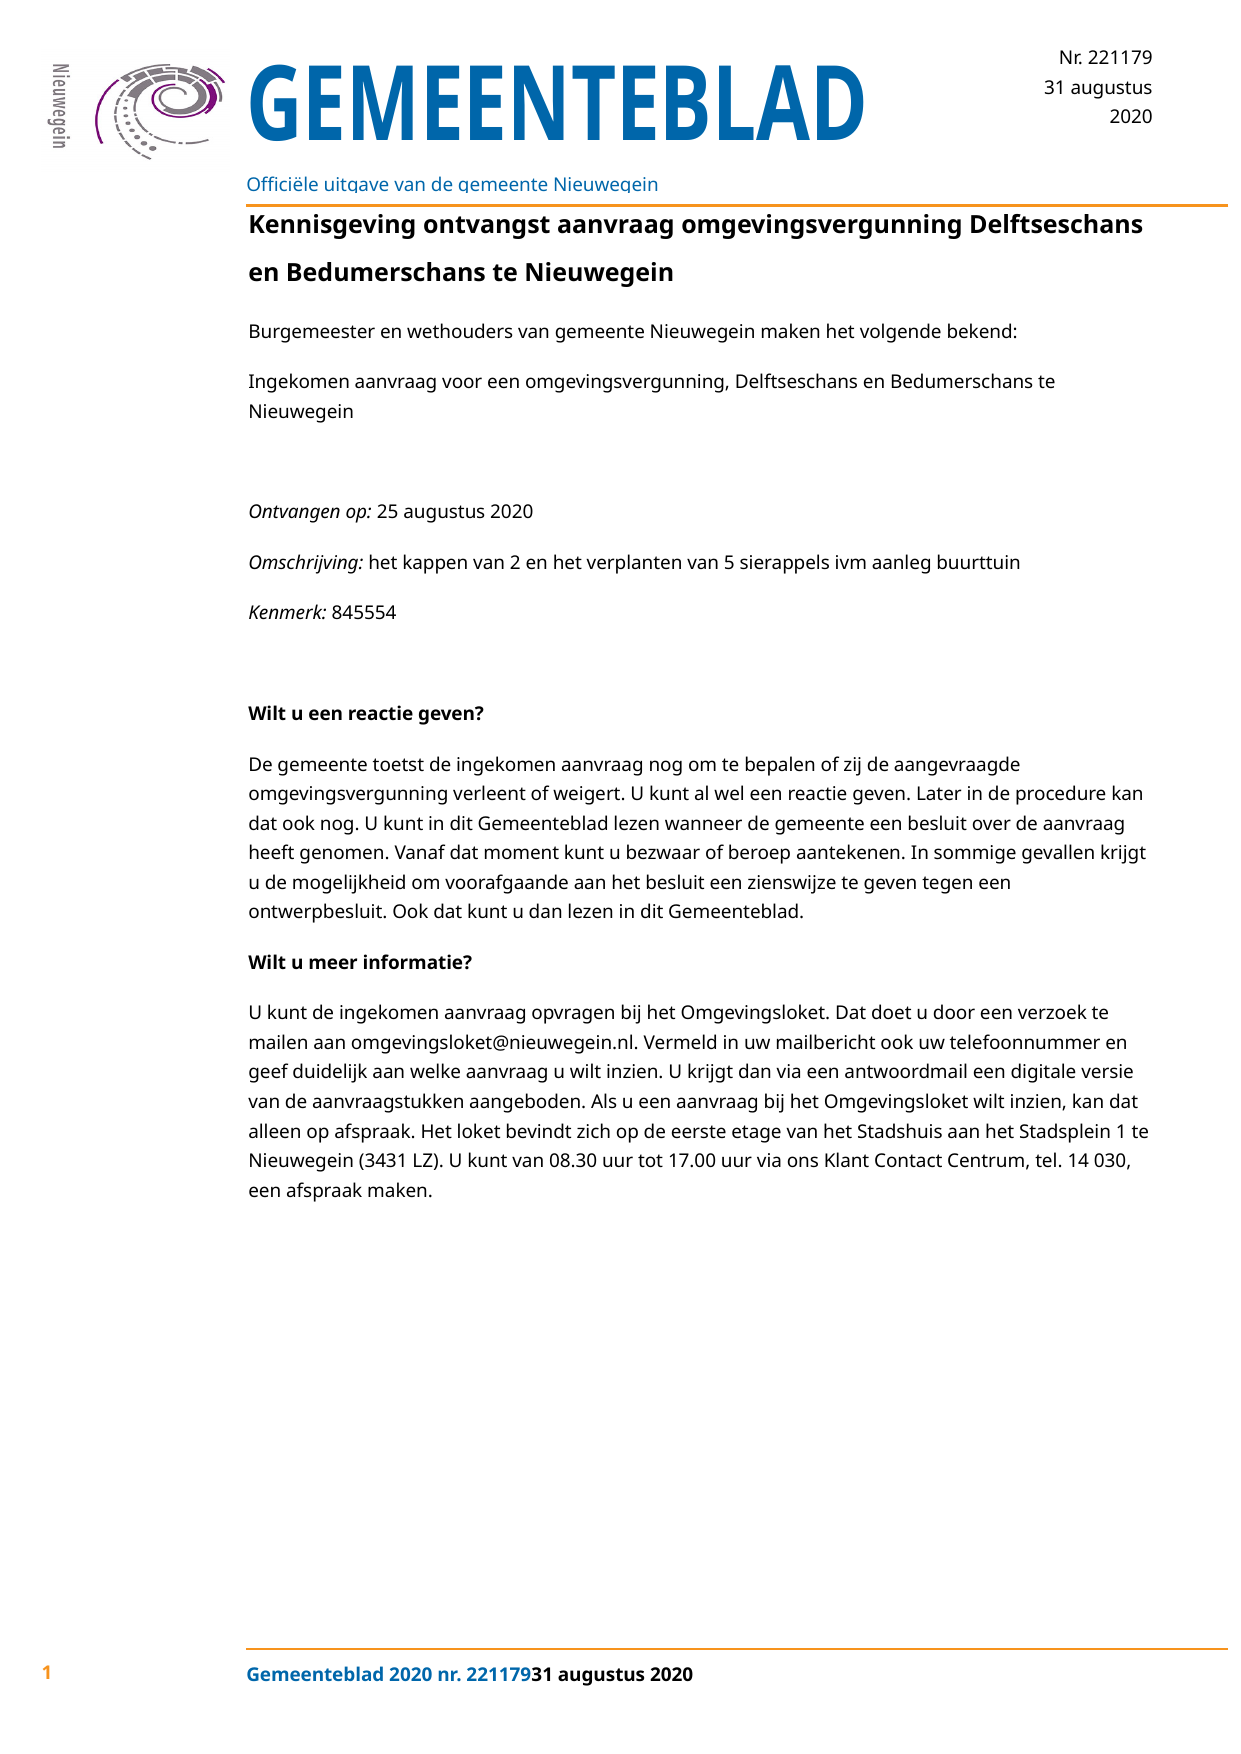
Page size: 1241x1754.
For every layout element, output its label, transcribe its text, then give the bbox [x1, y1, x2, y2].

text U kunt de ingekomen aanvraag opvragen bij het Omgevingsloket. Dat doet u door een verzoek te mailen aan omgevingsloket@nieuwegein.nl. Vermeld in uw mailbericht ook uw telefoonnummer en geef duidelijk aan welke aanvraag u wilt inzien. U krijgt dan via een antwoordmail een digitale versie van de aanvraagstukken aangeboden. Als u een aanvraag bij het Omgevingsloket wilt inzien, kan dat alleen op afspraak. Het loket bevindt zich op de eerste etage van het Stadshuis aan het Stadsplein 1 te Nieuwegein (3431 LZ). U kunt van 08.30 uur tot 17.00 uur via ons Klant Contact Centrum, tel. 14 030, een afspraak maken. [248, 999, 1152, 1203]
text Ontvangen op: 25 augustus 2020 [248, 499, 1152, 524]
text Wilt u een reactie geven? [248, 700, 1152, 726]
text Wilt u meer informatie? [248, 949, 1152, 975]
text De gemeente toetst de ingekomen aanvraag nog om te bepalen of zij de aangevraagde omgevingsvergunning verleent of weigert. U kunt al wel een reactie geven. Later in de procedure kan dat ook nog. U kunt in dit Gemeenteblad lezen wanneer de gemeente een besluit over de aanvraag heeft genomen. Vanaf dat moment kunt u bezwaar of beroep aantekenen. In sommige gevallen krijgt u de mogelijkheid om voorafgaande aan het besluit een zienswijze te geven tegen een ontwerpbesluit. Ook dat kunt u dan lezen in dit Gemeenteblad. [248, 751, 1152, 924]
text Burgemeester en wethouders van gemeente Nieuwegein maken het volgende bekend: [248, 318, 1152, 344]
text Omschrijving: het kappen van 2 en het verplanten van 5 sierappels ivm aanleg buurttuin [248, 549, 1152, 575]
text Ingekomen aanvraag voor een omgevingsvergunning, Delftseschans en Bedumerschans te Nieuwegein [248, 368, 1152, 424]
text Kennisgeving ontvangst aanvraag omgevingsvergunning Delftseschans en Bedumerschans te Nieuwegein [248, 207, 1152, 288]
text Kenmerk: 845554 [248, 599, 1152, 625]
picture [41, 47, 231, 172]
